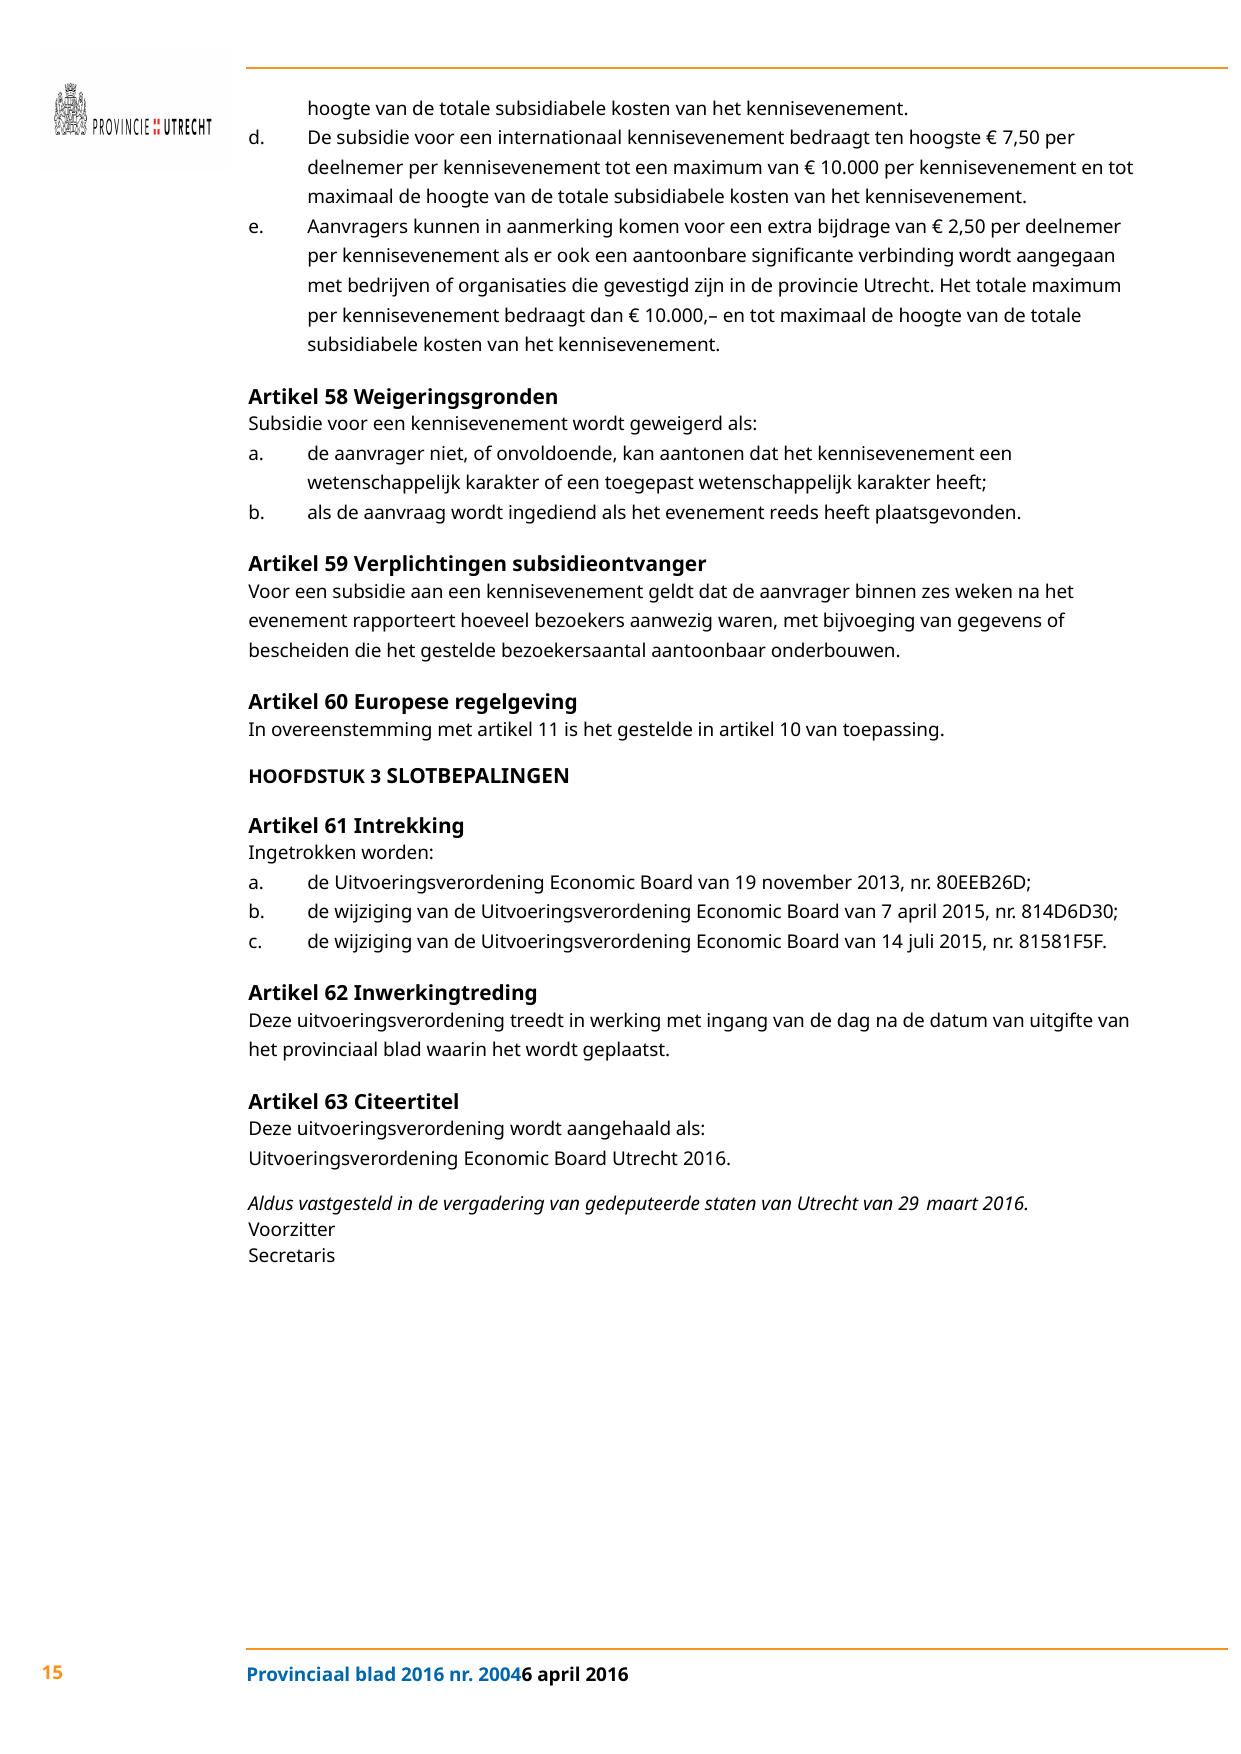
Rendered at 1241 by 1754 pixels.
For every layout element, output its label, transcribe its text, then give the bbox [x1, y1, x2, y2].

text Aldus vastgesteld in de vergadering van gedeputeerde staten van Utrecht van 29 maart 2016. [248, 1191, 1152, 1216]
text Secretaris [248, 1242, 1152, 1268]
text Voorzitter [248, 1216, 1152, 1242]
text Deze uitvoeringsverordening wordt aangehaald als: [248, 1115, 1152, 1141]
text Ingetrokken worden: [248, 839, 1152, 865]
text Artikel 61 Intrekking [248, 811, 1152, 839]
list Aanvragers kunnen in aanmerking komen voor een extra bijdrage van € 2,50 per deelnemer per kennisevenement als er ook een aantoonbare significante verbinding wordt aangegaan met bedrijven of organisaties die gevestigd zijn in de provincie Utrecht. Het totale maximum per kennisevenement bedraagt dan € 10.000,– en tot maximaal de hoogte van de totale subsidiabele kosten van het kennisevenement. [248, 213, 1152, 357]
list de Uitvoeringsverordening Economic Board van 19 november 2013, nr. 80EEB26D; [248, 869, 1152, 894]
text Artikel 60 Europese regelgeving [248, 687, 1152, 716]
list de wijziging van de Uitvoeringsverordening Economic Board van 7 april 2015, nr. 814D6D30; [248, 898, 1152, 924]
text Subsidie voor een kennisevenement wordt geweigerd als: [248, 410, 1152, 436]
text In overeenstemming met artikel 11 is het gestelde in artikel 10 van toepassing. [248, 716, 1152, 742]
list de aanvrager niet, of onvoldoende, kan aantonen dat het kennisevenement een wetenschappelijk karakter of een toegepast wetenschappelijk karakter heeft; [248, 440, 1152, 495]
list als de aanvraag wordt ingediend als het evenement reeds heeft plaatsgevonden. [248, 499, 1152, 525]
text Artikel 63 Citeertitel [248, 1087, 1152, 1115]
text Deze uitvoeringsverordening treedt in werking met ingang van de dag na de datum van uitgifte van het provinciaal blad waarin het wordt geplaatst. [248, 1007, 1152, 1062]
text HOOFDSTUK 3 SLOTBEPALINGEN [248, 762, 1152, 790]
text Voor een subsidie aan een kennisevenement geldt dat de aanvrager binnen zes weken na het evenement rapporteert hoeveel bezoekers aanwezig waren, met bijvoeging van gegevens of bescheiden die het gestelde bezoekersaantal aantoonbaar onderbouwen. [248, 578, 1152, 663]
list hoogte van de totale subsidiabele kosten van het kennisevenement. [248, 95, 1152, 121]
text Artikel 58 Weigeringsgronden [248, 382, 1152, 410]
picture [41, 47, 231, 172]
text Uitvoeringsverordening Economic Board Utrecht 2016. [248, 1145, 1152, 1171]
text Artikel 59 Verplichtingen subsidieontvanger [248, 549, 1152, 578]
list de wijziging van de Uitvoeringsverordening Economic Board van 14 juli 2015, nr. 81581F5F. [248, 928, 1152, 954]
list De subsidie voor een internationaal kennisevenement bedraagt ten hoogste € 7,50 per deelnemer per kennisevenement tot een maximum van € 10.000 per kennisevenement en tot maximaal de hoogte van de totale subsidiabele kosten van het kennisevenement. [248, 124, 1152, 209]
text Artikel 62 Inwerkingtreding [248, 978, 1152, 1007]
